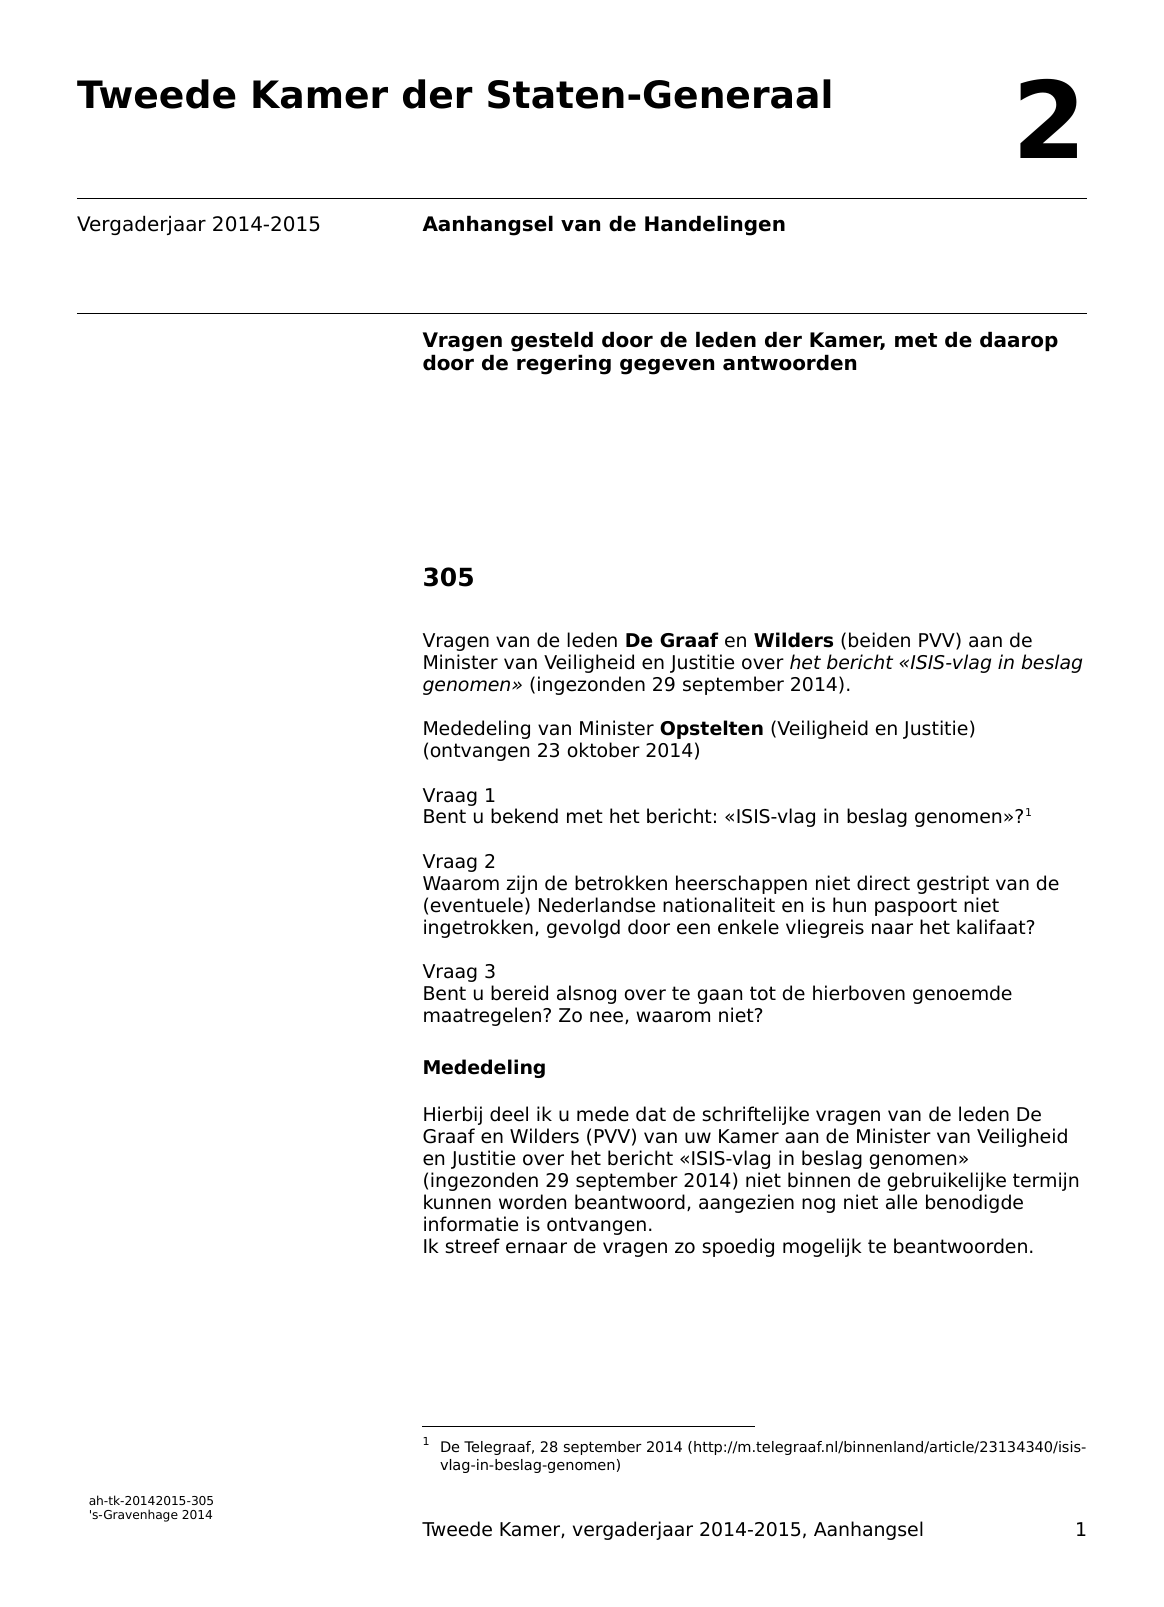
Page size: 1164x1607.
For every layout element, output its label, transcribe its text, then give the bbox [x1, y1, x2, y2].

table_cell [77, 314, 422, 375]
table_header Tweede Kamer der Staten-Generaal [77, 59, 886, 198]
text De Telegraaf, 28 september 2014 (http://m.telegraaf.nl/binnenland/article/23134340/isis-vlag-in-beslag-genomen) [422, 1435, 1087, 1474]
table_cell Vragen gesteld door de leden der Kamer, met de daarop door de regering gegeven antwoorden [422, 314, 1087, 375]
text Vraag 2 [422, 851, 1087, 873]
text 305 [422, 563, 1087, 592]
text Bent u bekend met het bericht: «ISIS-vlag in beslag genomen»? [422, 806, 1087, 828]
text Ik streef ernaar de vragen zo spoedig mogelijk te beantwoorden. [422, 1236, 1087, 1257]
text Vraag 3 [422, 961, 1087, 983]
text Bent u bereid alsnog over te gaan tot de hierboven genoemde maatregelen? Zo nee, waarom niet? [422, 983, 1087, 1027]
text Vragen van de leden De Graaf en Wilders (beiden PVV) aan de Minister van Veiligheid en Justitie over het bericht «ISIS-vlag in beslag genomen» (ingezonden 29 september 2014). [422, 630, 1087, 696]
table_header 2 [886, 59, 1087, 198]
text ah-tk-20142015-305 [88, 1494, 323, 1508]
text Mededeling van Minister Opstelten (Veiligheid en Justitie) (ontvangen 23 oktober 2014) [422, 718, 1087, 762]
table_cell Vergaderjaar 2014-2015 [77, 199, 422, 313]
text 's-Gravenhage 2014 [88, 1508, 323, 1522]
table_cell Aanhangsel van de Handelingen [422, 199, 1087, 313]
text Waarom zijn de betrokken heerschappen niet direct gestript van de (eventuele) Nederlandse nationaliteit en is hun paspoort niet ingetrokken, gevolgd door een enkele vliegreis naar het kalifaat? [422, 873, 1087, 938]
text Hierbij deel ik u mede dat de schriftelijke vragen van de leden De Graaf en Wilders (PVV) van uw Kamer aan de Minister van Veiligheid en Justitie over het bericht «ISIS-vlag in beslag genomen» (ingezonden 29 september 2014) niet binnen de gebruikelijke termijn kunnen worden beantwoord, aangezien nog niet alle benodigde informatie is ontvangen. [422, 1104, 1087, 1236]
text Vraag 1 [422, 784, 1087, 806]
subtitle Mededeling [422, 1057, 1087, 1079]
